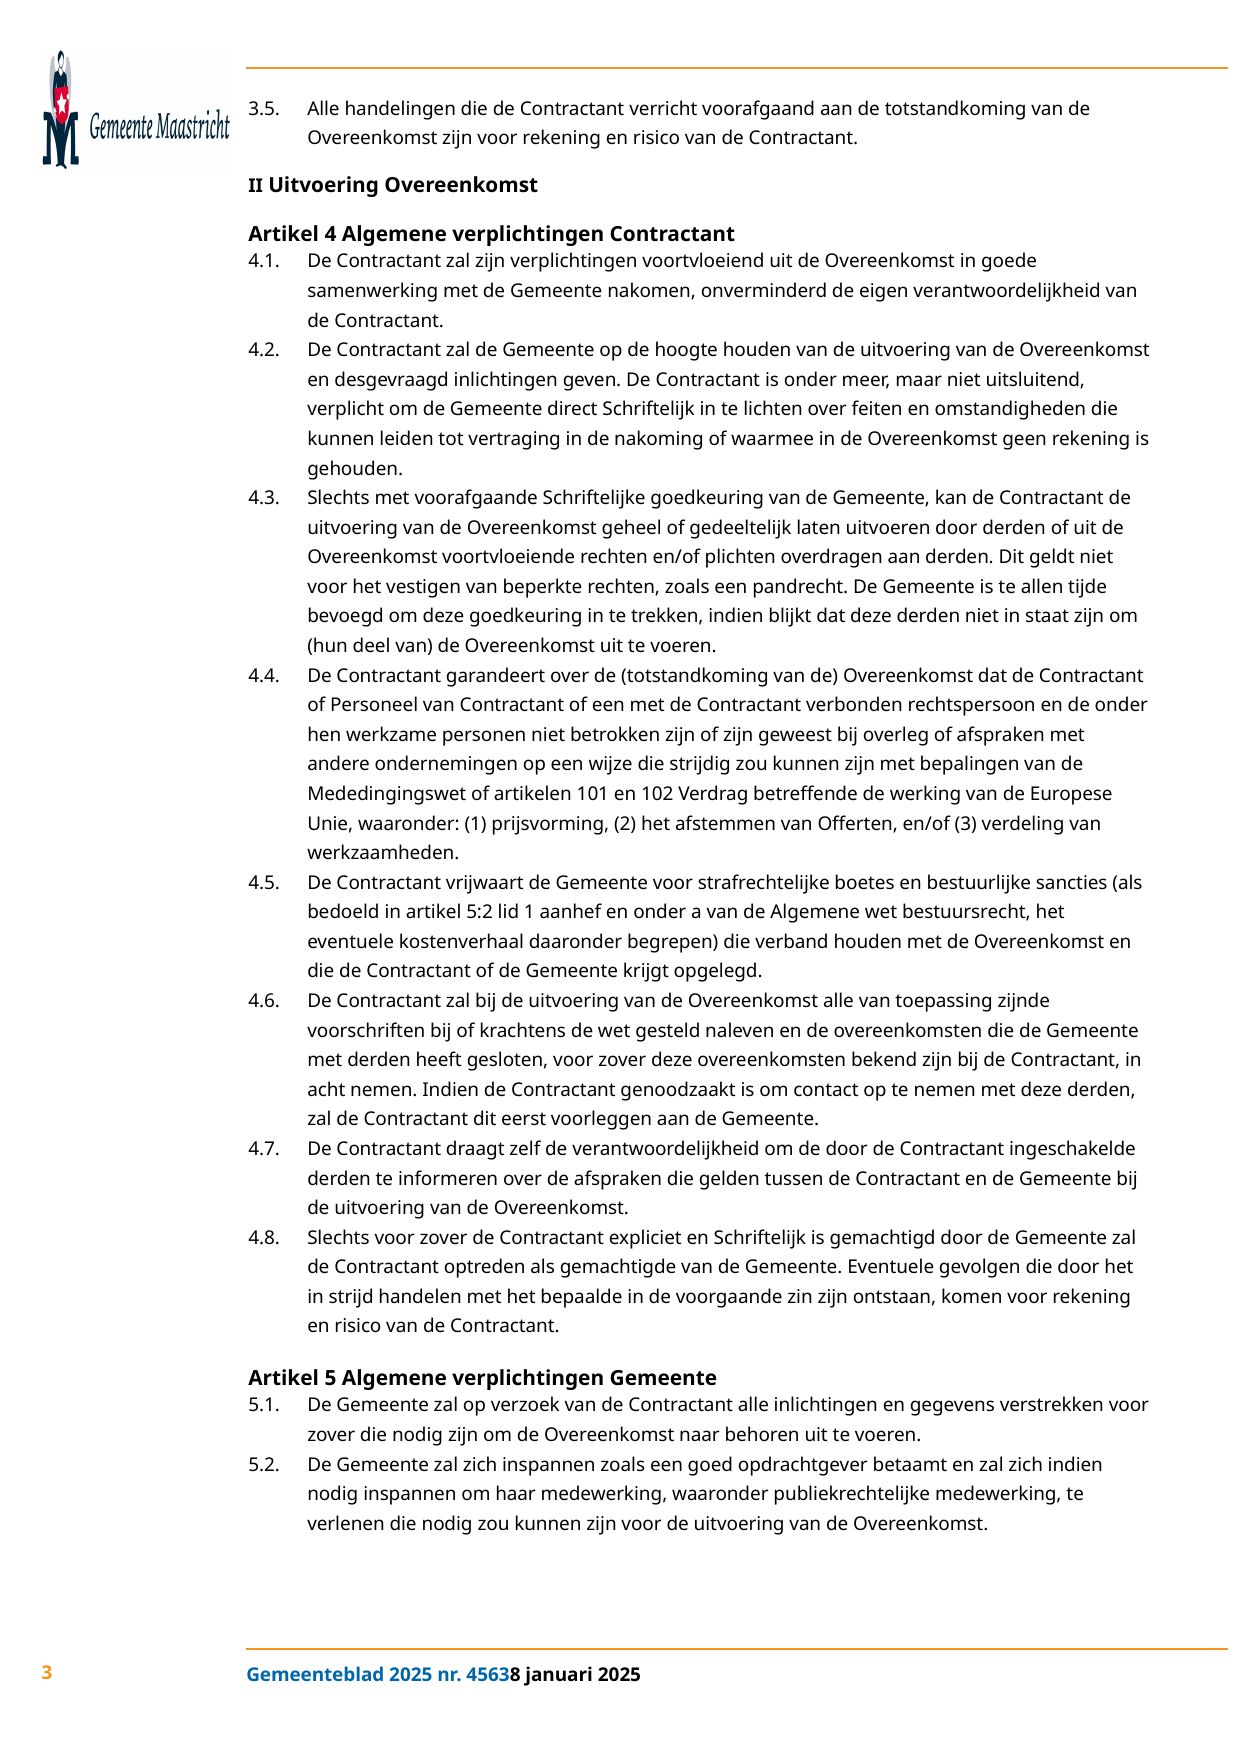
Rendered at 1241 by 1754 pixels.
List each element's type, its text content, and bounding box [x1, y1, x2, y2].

list De Contractant draagt zelf de verantwoordelijkheid om de door de Contractant ingeschakelde derden te informeren over de afspraken die gelden tussen de Contractant en de Gemeente bij de uitvoering van de Overeenkomst. [248, 1135, 1152, 1220]
list Slechts voor zover de Contractant expliciet en Schriftelijk is gemachtigd door de Gemeente zal de Contractant optreden als gemachtigde van de Gemeente. Eventuele gevolgen die door het in strijd handelen met het bepaalde in de voorgaande zin zijn ontstaan, komen voor rekening en risico van de Contractant. [248, 1224, 1152, 1338]
text Artikel 4 Algemene verplichtingen Contractant [248, 219, 1152, 248]
list De Gemeente zal zich inspannen zoals een goed opdrachtgever betaamt en zal zich indien nodig inspannen om haar medewerking, waaronder publiekrechtelijke medewerking, te verlenen die nodig zou kunnen zijn voor de uitvoering van de Overeenkomst. [248, 1451, 1152, 1536]
list De Contractant vrijwaart de Gemeente voor strafrechtelijke boetes en bestuurlijke sancties (als bedoeld in artikel 5:2 lid 1 aanhef en onder a van de Algemene wet bestuursrecht, het eventuele kostenverhaal daaronder begrepen) die verband houden met de Overeenkomst en die de Contractant of de Gemeente krijgt opgelegd. [248, 869, 1152, 983]
list De Contractant zal zijn verplichtingen voortvloeiend uit de Overeenkomst in goede samenwerking met de Gemeente nakomen, onverminderd de eigen verantwoordelijkheid van de Contractant. [248, 248, 1152, 333]
list Slechts met voorafgaande Schriftelijke goedkeuring van de Gemeente, kan de Contractant de uitvoering van de Overeenkomst geheel of gedeeltelijk laten uitvoeren door derden of uit de Overeenkomst voortvloeiende rechten en/of plichten overdragen aan derden. Dit geldt niet voor het vestigen van beperkte rechten, zoals een pandrecht. De Gemeente is te allen tijde bevoegd om deze goedkeuring in te trekken, indien blijkt dat deze derden niet in staat zijn om (hun deel van) de Overeenkomst uit te voeren. [248, 484, 1152, 658]
list De Contractant zal bij de uitvoering van de Overeenkomst alle van toepassing zijnde voorschriften bij of krachtens de wet gesteld naleven en de overeenkomsten die de Gemeente met derden heeft gesloten, voor zover deze overeenkomsten bekend zijn bij de Contractant, in acht nemen. Indien de Contractant genoodzaakt is om contact op te nemen met deze derden, zal de Contractant dit eerst voorleggen aan de Gemeente. [248, 987, 1152, 1131]
text Artikel 5 Algemene verplichtingen Gemeente [248, 1363, 1152, 1392]
list Alle handelingen die de Contractant verricht voorafgaand aan de totstandkoming van de Overeenkomst zijn voor rekening en risico van de Contractant. [248, 95, 1152, 150]
text II Uitvoering Overeenkomst [248, 170, 1152, 198]
list De Gemeente zal op verzoek van de Contractant alle inlichtingen en gegevens verstrekken voor zover die nodig zijn om de Overeenkomst naar behoren uit te voeren. [248, 1392, 1152, 1447]
list De Contractant garandeert over de (totstandkoming van de) Overeenkomst dat de Contractant of Personeel van Contractant of een met de Contractant verbonden rechtspersoon en de onder hen werkzame personen niet betrokken zijn of zijn geweest bij overleg of afspraken met andere ondernemingen op een wijze die strijdig zou kunnen zijn met bepalingen van de Mededingingswet of artikelen 101 en 102 Verdrag betreffende de werking van de Europese Unie, waaronder: (1) prijsvorming, (2) het afstemmen van Offerten, en/of (3) verdeling van werkzaamheden. [248, 662, 1152, 865]
picture [41, 47, 231, 172]
list De Contractant zal de Gemeente op de hoogte houden van de uitvoering van de Overeenkomst en desgevraagd inlichtingen geven. De Contractant is onder meer, maar niet uitsluitend, verplicht om de Gemeente direct Schriftelijk in te lichten over feiten en omstandigheden die kunnen leiden tot vertraging in de nakoming of waarmee in de Overeenkomst geen rekening is gehouden. [248, 336, 1152, 481]
